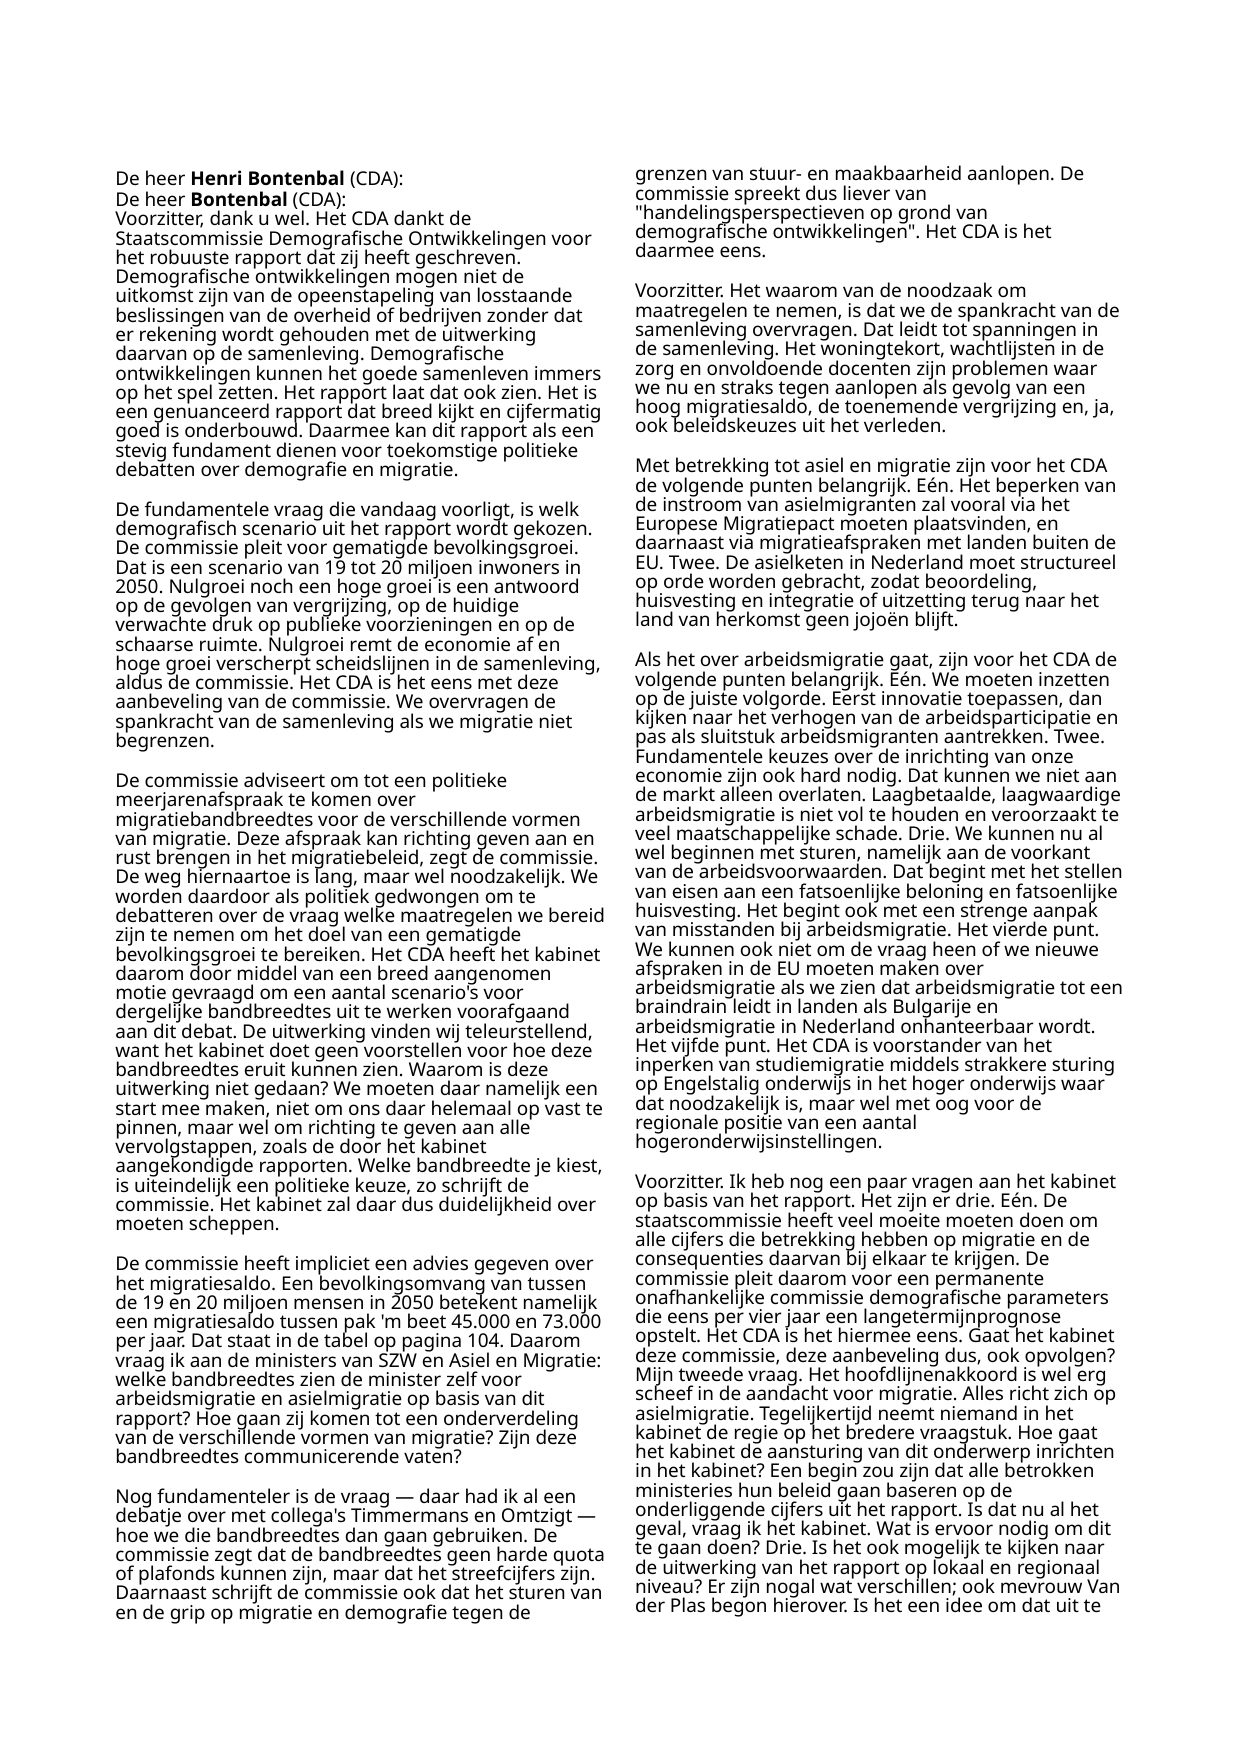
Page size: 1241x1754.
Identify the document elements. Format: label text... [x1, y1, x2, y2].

text De fundamentele vraag die vandaag voorligt, is welk demografisch scenario uit het rapport wordt gekozen. De commissie pleit voor gematigde bevolkingsgroei. Dat is een scenario van 19 tot 20 miljoen inwoners in 2050. Nulgroei noch een hoge groei is een antwoord op de gevolgen van vergrijzing, op de huidige verwachte druk op publieke voorzieningen en op de schaarse ruimte. Nulgroei remt de economie af en hoge groei verscherpt scheidslijnen in de samenleving, aldus de commissie. Het CDA is het eens met deze aanbeveling van de commissie. We overvragen de spankracht van de samenleving als we migratie niet begrenzen. [115, 501, 605, 751]
text grenzen van stuur- en maakbaarheid aanlopen. De commissie spreekt dus liever van "handelingsperspectieven op grond van demografische ontwikkelingen". Het CDA is het daarmee eens. [635, 165, 1125, 262]
text Voorzitter, dank u wel. Het CDA dankt de Staatscommissie Demografische Ontwikkelingen voor het robuuste rapport dat zij heeft geschreven. Demografische ontwikkelingen mogen niet de uitkomst zijn van de opeenstapeling van losstaande beslissingen van de overheid of bedrijven zonder dat er rekening wordt gehouden met de uitwerking daarvan op de samenleving. Demografische ontwikkelingen kunnen het goede samenleven immers op het spel zetten. Het rapport laat dat ook zien. Het is een genuanceerd rapport dat breed kijkt en cijfermatig goed is onderbouwd. Daarmee kan dit rapport als een stevig fundament dienen voor toekomstige politieke debatten over demografie en migratie. [115, 210, 605, 480]
text Als het over arbeidsmigratie gaat, zijn voor het CDA de volgende punten belangrijk. Eén. We moeten inzetten op de juiste volgorde. Eerst innovatie toepassen, dan kijken naar het verhogen van de arbeidsparticipatie en pas als sluitstuk arbeidsmigranten aantrekken. Twee. Fundamentele keuzes over de inrichting van onze economie zijn ook hard nodig. Dat kunnen we niet aan de markt alleen overlaten. Laagbetaalde, laagwaardige arbeidsmigratie is niet vol te houden en veroorzaakt te veel maatschappelijke schade. Drie. We kunnen nu al wel beginnen met sturen, namelijk aan de voorkant van de arbeidsvoorwaarden. Dat begint met het stellen van eisen aan een fatsoenlijke beloning en fatsoenlijke huisvesting. Het begint ook met een strenge aanpak van misstanden bij arbeidsmigratie. Het vierde punt. We kunnen ook niet om de vraag heen of we nieuwe afspraken in de EU moeten maken over arbeidsmigratie als we zien dat arbeidsmigratie tot een braindrain leidt in landen als Bulgarije en arbeidsmigratie in Nederland onhanteerbaar wordt. Het vijfde punt. Het CDA is voorstander van het inperken van studiemigratie middels strakkere sturing op Engelstalig onderwijs in het hoger onderwijs waar dat noodzakelijk is, maar wel met oog voor de regionale positie van een aantal hogeronderwijsinstellingen. [635, 651, 1125, 1152]
text De heer Henri Bontenbal (CDA): [115, 165, 605, 191]
text Nog fundamenteler is de vraag — daar had ik al een debatje over met collega's Timmermans en Omtzigt — hoe we die bandbreedtes dan gaan gebruiken. De commissie zegt dat de bandbreedtes geen harde quota of plafonds kunnen zijn, maar dat het streefcijfers zijn. Daarnaast schrijft de commissie ook dat het sturen van en de grip op migratie en demografie tegen de [115, 1488, 605, 1623]
text De commissie adviseert om tot een politieke meerjarenafspraak te komen over migratiebandbreedtes voor de verschillende vormen van migratie. Deze afspraak kan richting geven aan en rust brengen in het migratiebeleid, zegt de commissie. De weg hiernaartoe is lang, maar wel noodzakelijk. We worden daardoor als politiek gedwongen om te debatteren over de vraag welke maatregelen we bereid zijn te nemen om het doel van een gematigde bevolkingsgroei te bereiken. Het CDA heeft het kabinet daarom door middel van een breed aangenomen motie gevraagd om een aantal scenario's voor dergelijke bandbreedtes uit te werken voorafgaand aan dit debat. De uitwerking vinden wij teleurstellend, want het kabinet doet geen voorstellen voor hoe deze bandbreedtes eruit kunnen zien. Waarom is deze uitwerking niet gedaan? We moeten daar namelijk een start mee maken, niet om ons daar helemaal op vast te pinnen, maar wel om richting te geven aan alle vervolgstappen, zoals de door het kabinet aangekondigde rapporten. Welke bandbreedte je kiest, is uiteindelijk een politieke keuze, zo schrijft de commissie. Het kabinet zal daar dus duidelijkheid over moeten scheppen. [115, 772, 605, 1234]
text De commissie heeft impliciet een advies gegeven over het migratiesaldo. Een bevolkingsomvang van tussen de 19 en 20 miljoen mensen in 2050 betekent namelijk een migratiesaldo tussen pak 'm beet 45.000 en 73.000 per jaar. Dat staat in de tabel op pagina 104. Daarom vraag ik aan de ministers van SZW en Asiel en Migratie: welke bandbreedtes zien de minister zelf voor arbeidsmigratie en asielmigratie op basis van dit rapport? Hoe gaan zij komen tot een onderverdeling van de verschillende vormen van migratie? Zijn deze bandbreedtes communicerende vaten? [115, 1255, 605, 1467]
text Met betrekking tot asiel en migratie zijn voor het CDA de volgende punten belangrijk. Eén. Het beperken van de instroom van asielmigranten zal vooral via het Europese Migratiepact moeten plaatsvinden, en daarnaast via migratieafspraken met landen buiten de EU. Twee. De asielketen in Nederland moet structureel op orde worden gebracht, zodat beoordeling, huisvesting en integratie of uitzetting terug naar het land van herkomst geen jojoën blijft. [635, 457, 1125, 631]
text De heer Bontenbal (CDA): [115, 191, 605, 210]
text Voorzitter. Het waarom van de noodzaak om maatregelen te nemen, is dat we de spankracht van de samenleving overvragen. Dat leidt tot spanningen in de samenleving. Het woningtekort, wachtlijsten in de zorg en onvoldoende docenten zijn problemen waar we nu en straks tegen aanlopen als gevolg van een hoog migratiesaldo, de toenemende vergrijzing en, ja, ook beleidskeuzes uit het verleden. [635, 282, 1125, 437]
text Voorzitter. Ik heb nog een paar vragen aan het kabinet op basis van het rapport. Het zijn er drie. Eén. De staatscommissie heeft veel moeite moeten doen om alle cijfers die betrekking hebben op migratie en de consequenties daarvan bij elkaar te krijgen. De commissie pleit daarom voor een permanente onafhankelijke commissie demografische parameters die eens per vier jaar een langetermijnprognose opstelt. Het CDA is het hiermee eens. Gaat het kabinet deze commissie, deze aanbeveling dus, ook opvolgen? Mijn tweede vraag. Het hoofdlijnenakkoord is wel erg scheef in de aandacht voor migratie. Alles richt zich op asielmigratie. Tegelijkertijd neemt niemand in het kabinet de regie op het bredere vraagstuk. Hoe gaat het kabinet de aansturing van dit onderwerp inrichten in het kabinet? Een begin zou zijn dat alle betrokken ministeries hun beleid gaan baseren op de onderliggende cijfers uit het rapport. Is dat nu al het geval, vraag ik het kabinet. Wat is ervoor nodig om dit te gaan doen? Drie. Is het ook mogelijk te kijken naar de uitwerking van het rapport op lokaal en regionaal niveau? Er zijn nogal wat verschillen; ook mevrouw Van der Plas begon hierover. Is het een idee om dat uit te [635, 1173, 1125, 1616]
